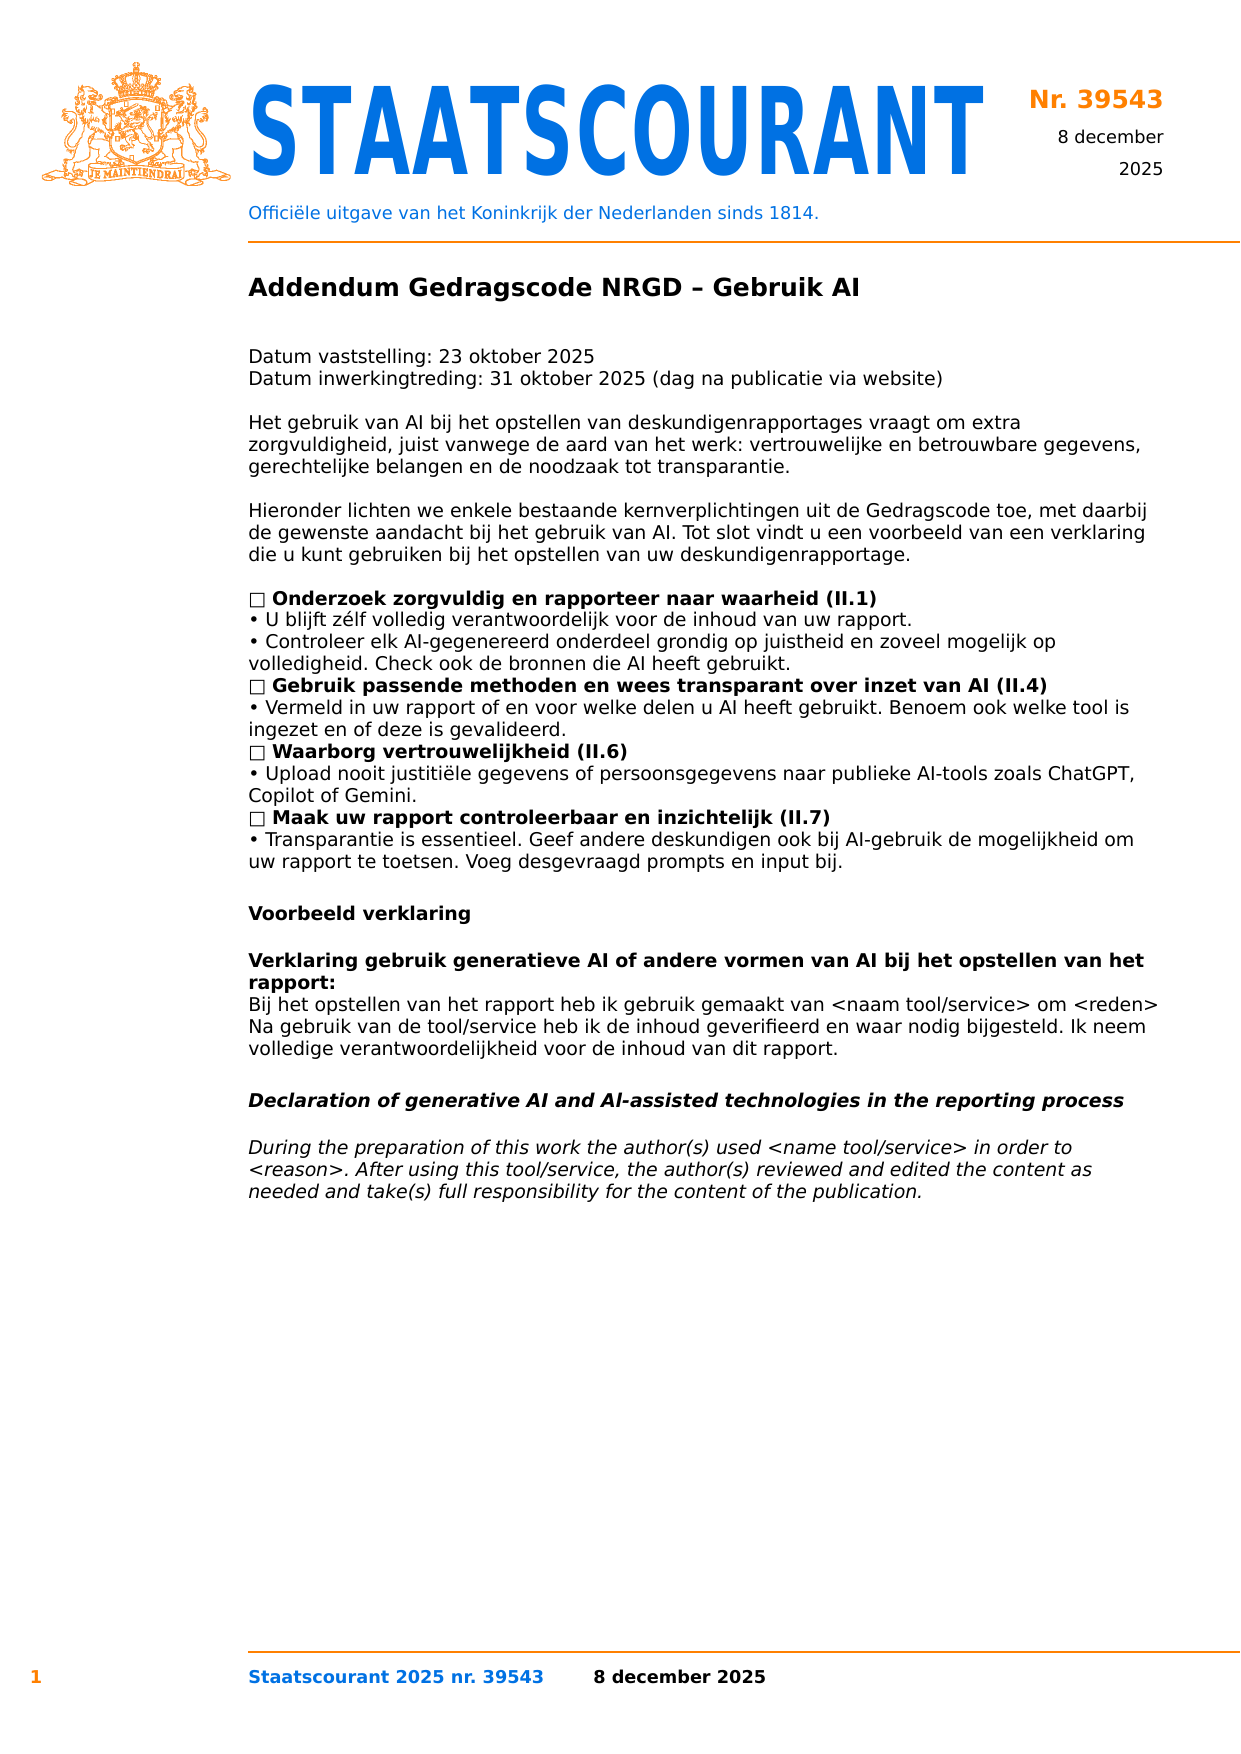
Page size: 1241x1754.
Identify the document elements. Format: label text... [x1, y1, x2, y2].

text □ Waarborg vertrouwelijkheid (II.6) [248, 741, 1163, 763]
table_cell Officiële uitgave van het Koninkrijk der Nederlanden sinds 1814. [248, 203, 1240, 241]
table_cell 2025 [998, 153, 1240, 203]
text • Transparantie is essentieel. Geef andere deskundigen ook bij AI-gebruik de mogelijkheid om uw rapport te toetsen. Voeg desgevraagd prompts en input bij. [248, 829, 1163, 873]
text • Vermeld in uw rapport of en voor welke delen u AI heeft gebruikt. Benoem ook welke tool is ingezet en of deze is gevalideerd. [248, 697, 1163, 741]
subtitle Declaration of generative AI and Al-assisted technologies in the reporting process [248, 1090, 1163, 1112]
text Bij het opstellen van het rapport heb ik gebruik gemaakt van <naam tool/service> om <reden> [248, 994, 1163, 1016]
table_header Nr. 39543 [998, 62, 1240, 121]
text • Upload nooit justitiële gegevens of persoonsgegevens naar publieke AI-tools zoals ChatGPT, Copilot of Gemini. [248, 763, 1163, 807]
text • Controleer elk AI-gegenereerd onderdeel grondig op juistheid en zoveel mogelijk op volledigheid. Check ook de bronnen die AI heeft gebruikt. [248, 631, 1163, 675]
table_header STAATSCOURANT [248, 62, 998, 203]
text Datum vaststelling: 23 oktober 2025 [248, 346, 1163, 368]
text □ Onderzoek zorgvuldig en rapporteer naar waarheid (II.1) [248, 587, 1163, 609]
subtitle Voorbeeld verklaring [248, 903, 1163, 925]
text Het gebruik van AI bij het opstellen van deskundigenrapportages vraagt om extra zorgvuldigheid, juist vanwege de aard van het werk: vertrouwelijke en betrouwbare gegevens, gerechtelijke belangen en de noodzaak tot transparantie. [248, 412, 1163, 478]
text Na gebruik van de tool/service heb ik de inhoud geverifieerd en waar nodig bijgesteld. Ik neem volledige verantwoordelijkheid voor de inhoud van dit rapport. [248, 1016, 1163, 1060]
table_cell 8 december [998, 121, 1240, 153]
subtitle Addendum Gedragscode NRGD – Gebruik AI [248, 273, 1163, 302]
text Verklaring gebruik generatieve AI of andere vormen van AI bij het opstellen van het rapport: [248, 950, 1163, 994]
picture [41, 62, 231, 186]
text • U blijft zélf volledig verantwoordelijk voor de inhoud van uw rapport. [248, 609, 1163, 631]
text Hieronder lichten we enkele bestaande kernverplichtingen uit de Gedragscode toe, met daarbij de gewenste aandacht bij het gebruik van AI. Tot slot vindt u een voorbeeld van een verklaring die u kunt gebruiken bij het opstellen van uw deskundigenrapportage. [248, 499, 1163, 566]
text During the preparation of this work the author(s) used <name tool/service> in order to <reason>. After using this tool/service, the author(s) reviewed and edited the content as needed and take(s) full responsibility for the content of the publication. [248, 1137, 1163, 1203]
text □ Gebruik passende methoden en wees transparant over inzet van AI (II.4) [248, 675, 1163, 697]
table_header [25, 62, 248, 241]
text Datum inwerkingtreding: 31 oktober 2025 (dag na publicatie via website) [248, 368, 1163, 390]
text □ Maak uw rapport controleerbaar en inzichtelijk (II.7) [248, 807, 1163, 829]
